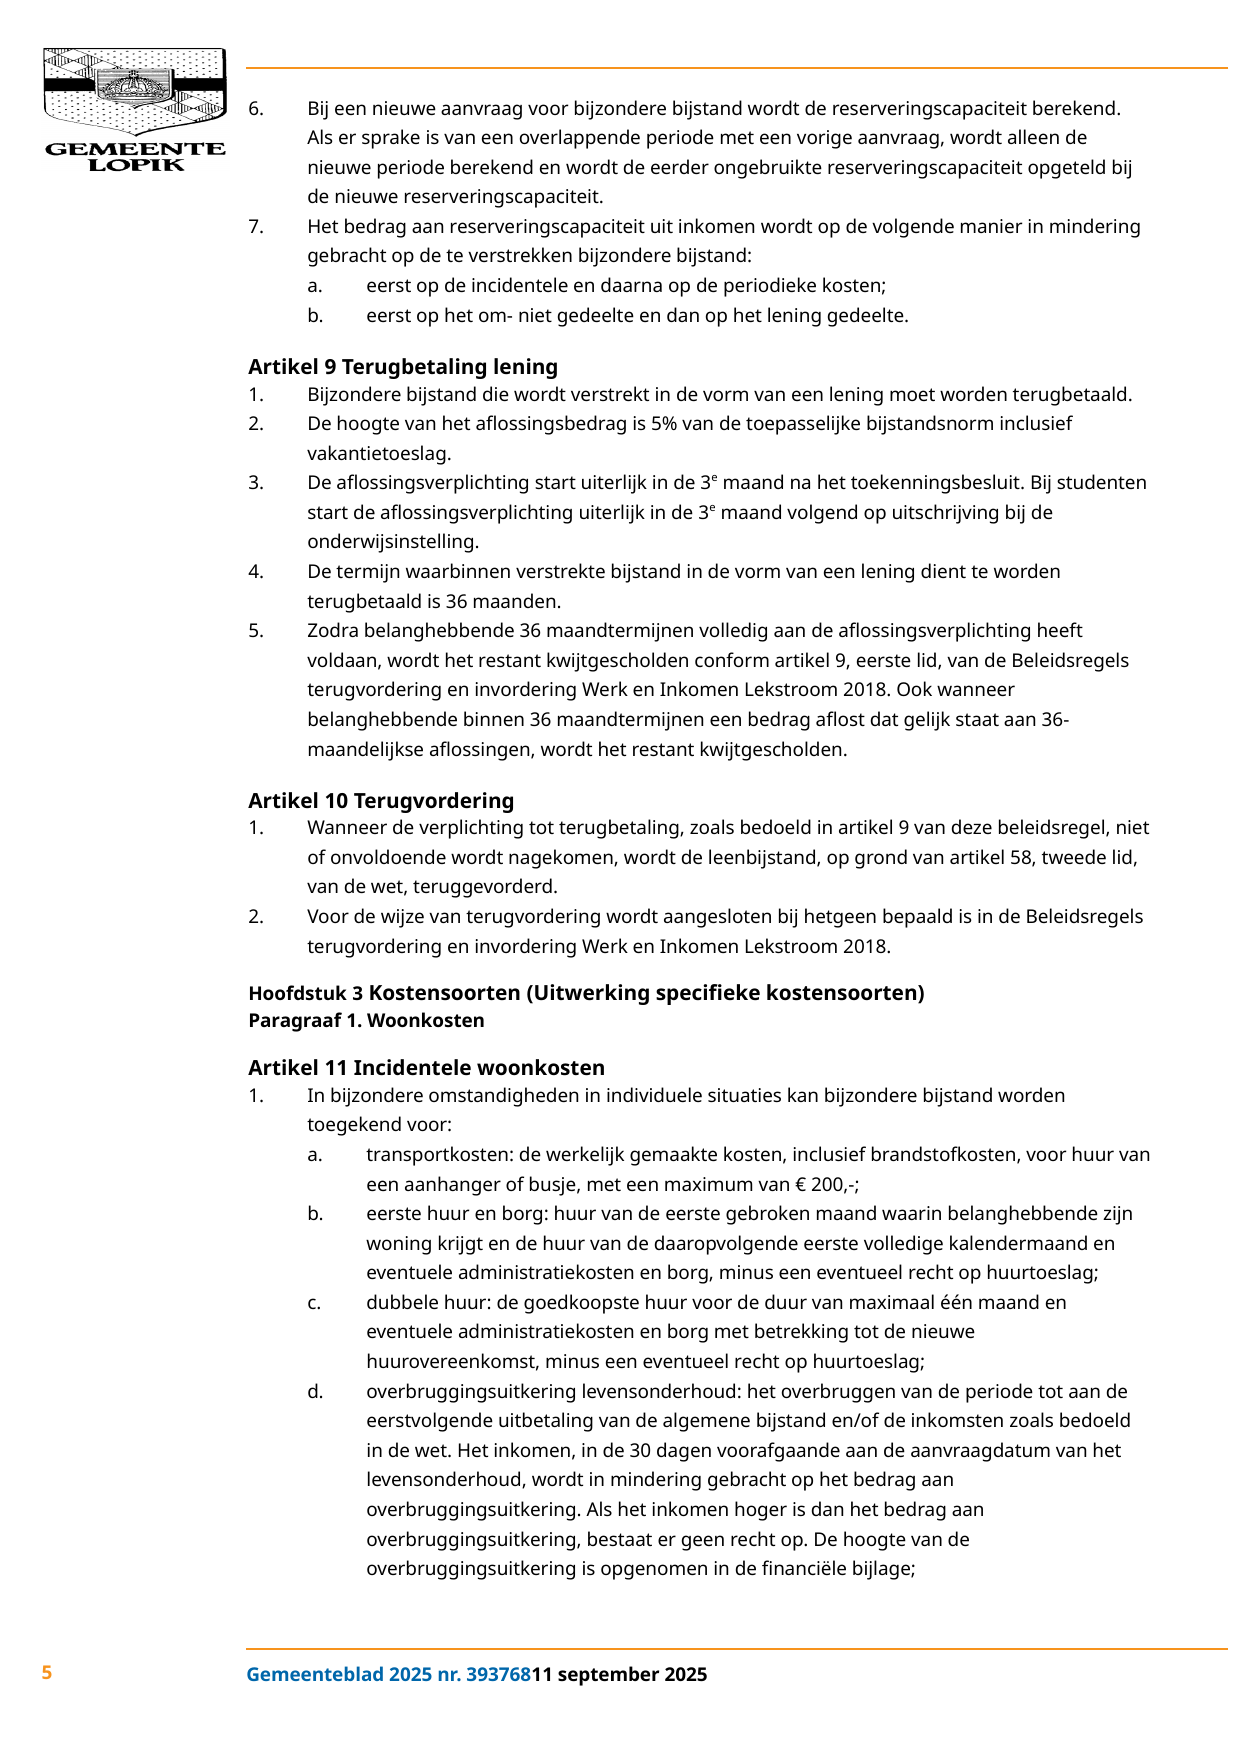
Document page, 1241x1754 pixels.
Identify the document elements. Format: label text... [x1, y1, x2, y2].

list overbruggingsuitkering levensonderhoud: het overbruggen van de periode tot aan de eerstvolgende uitbetaling van de algemene bijstand en/of de inkomsten zoals bedoeld in de wet. Het inkomen, in de 30 dagen voorafgaande aan de aanvraagdatum van het levensonderhoud, wordt in mindering gebracht op het bedrag aan overbruggingsuitkering. Als het inkomen hoger is dan het bedrag aan overbruggingsuitkering, bestaat er geen recht op. De hoogte van de overbruggingsuitkering is opgenomen in de financiële bijlage; [307, 1378, 1152, 1581]
list De termijn waarbinnen verstrekte bijstand in de vorm van een lening dient te worden terugbetaald is 36 maanden. [248, 558, 1152, 613]
list In bijzondere omstandigheden in individuele situaties kan bijzondere bijstand worden toegekend voor: [248, 1082, 1152, 1137]
list Bijzondere bijstand die wordt verstrekt in de vorm van een lening moet worden terugbetaald. [248, 381, 1152, 406]
list Bij een nieuwe aanvraag voor bijzondere bijstand wordt de reserveringscapaciteit berekend. Als er sprake is van een overlappende periode met een vorige aanvraag, wordt alleen de nieuwe periode berekend en wordt de eerder ongebruikte reserveringscapaciteit opgeteld bij de nieuwe reserveringscapaciteit. [248, 95, 1152, 209]
text Hoofdstuk 3 Kostensoorten (Uitwerking specifieke kostensoorten) [248, 978, 1152, 1007]
list Het bedrag aan reserveringscapaciteit uit inkomen wordt op de volgende manier in mindering gebracht op de te verstrekken bijzondere bijstand: [248, 213, 1152, 268]
text Artikel 11 Incidentele woonkosten [248, 1053, 1152, 1082]
picture [41, 47, 231, 172]
text Artikel 10 Terugvordering [248, 786, 1152, 814]
list transportkosten: de werkelijk gemaakte kosten, inclusief brandstofkosten, voor huur van een aanhanger of busje, met een maximum van € 200,-; [307, 1141, 1152, 1196]
list De hoogte van het aflossingsbedrag is 5% van de toepasselijke bijstandsnorm inclusief vakantietoeslag. [248, 410, 1152, 466]
text Artikel 9 Terugbetaling lening [248, 352, 1152, 381]
text Paragraaf 1. Woonkosten [248, 1007, 1152, 1033]
list dubbele huur: de goedkoopste huur voor de duur van maximaal één maand en eventuele administratiekosten en borg met betrekking tot de nieuwe huurovereenkomst, minus een eventueel recht op huurtoeslag; [307, 1289, 1152, 1374]
list Voor de wijze van terugvordering wordt aangesloten bij hetgeen bepaald is in de Beleidsregels terugvordering en invordering Werk en Inkomen Lekstroom 2018. [248, 903, 1152, 959]
list eerste huur en borg: huur van de eerste gebroken maand waarin belanghebbende zijn woning krijgt en de huur van de daaropvolgende eerste volledige kalendermaand en eventuele administratiekosten en borg, minus een eventueel recht op huurtoeslag; [307, 1200, 1152, 1285]
list Wanneer de verplichting tot terugbetaling, zoals bedoeld in artikel 9 van deze beleidsregel, niet of onvoldoende wordt nagekomen, wordt de leenbijstand, op grond van artikel 58, tweede lid, van de wet, teruggevorderd. [248, 814, 1152, 899]
list eerst op het om- niet gedeelte en dan op het lening gedeelte. [307, 302, 1152, 328]
list De aflossingsverplichting start uiterlijk in de 3e maand na het toekenningsbesluit. Bij studenten start de aflossingsverplichting uiterlijk in de 3e maand volgend op uitschrijving bij de onderwijsinstelling. [248, 469, 1152, 554]
list eerst op de incidentele en daarna op de periodieke kosten; [307, 272, 1152, 298]
list Zodra belanghebbende 36 maandtermijnen volledig aan de aflossingsverplichting heeft voldaan, wordt het restant kwijtgescholden conform artikel 9, eerste lid, van de Beleidsregels terugvordering en invordering Werk en Inkomen Lekstroom 2018. Ook wanneer belanghebbende binnen 36 maandtermijnen een bedrag aflost dat gelijk staat aan 36-maandelijkse aflossingen, wordt het restant kwijtgescholden. [248, 617, 1152, 761]
